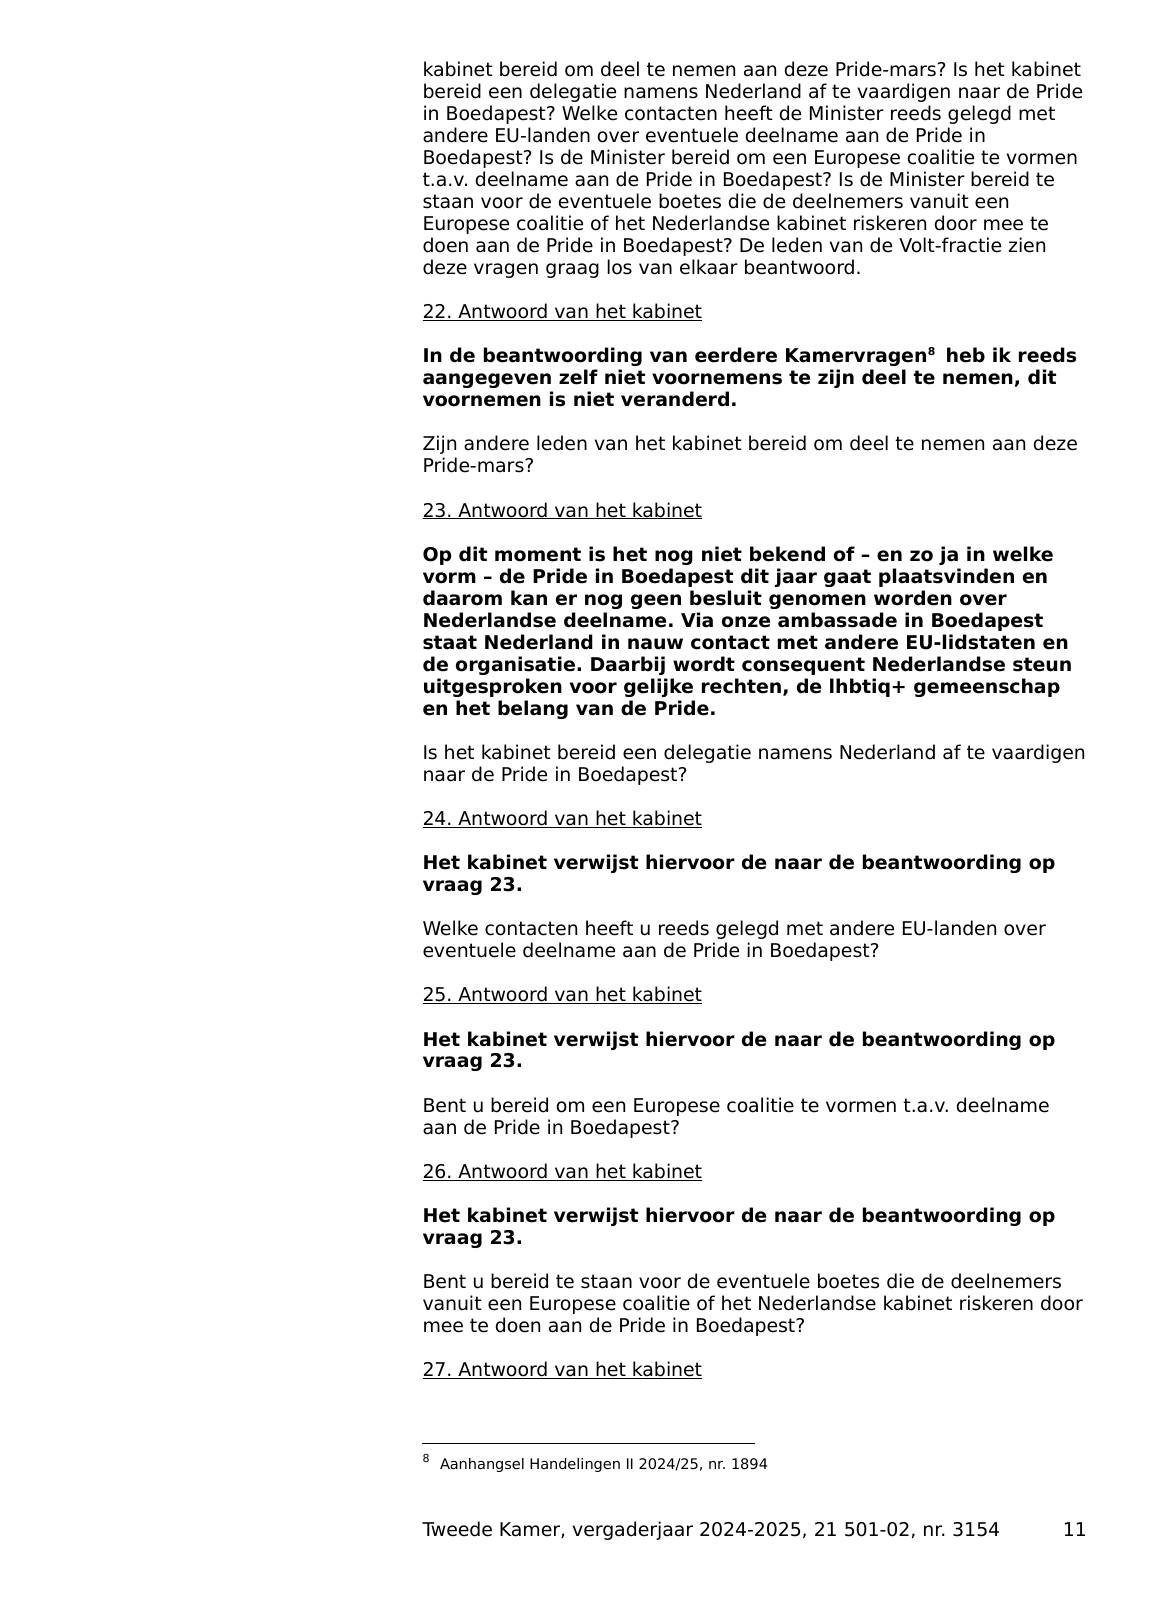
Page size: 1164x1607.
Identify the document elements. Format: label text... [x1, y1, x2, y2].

text 23. Antwoord van het kabinet [422, 499, 1087, 521]
text 25. Antwoord van het kabinet [422, 984, 1087, 1006]
text Is het kabinet bereid een delegatie namens Nederland af te vaardigen naar de Pride in Boedapest? [422, 742, 1087, 786]
text 24. Antwoord van het kabinet [422, 808, 1087, 830]
text Aanhangsel Handelingen II 2024/25, nr. 1894 [422, 1452, 1087, 1474]
text Het kabinet verwijst hiervoor de naar de beantwoording op vraag 23. [422, 852, 1087, 896]
text Op dit moment is het nog niet bekend of – en zo ja in welke vorm – de Pride in Boedapest dit jaar gaat plaatsvinden en daarom kan er nog geen besluit genomen worden over Nederlandse deelname. Via onze ambassade in Boedapest staat Nederland in nauw contact met andere EU-lidstaten en de organisatie. Daarbij wordt consequent Nederlandse steun uitgesproken voor gelijke rechten, de lhbtiq+ gemeenschap en het belang van de Pride. [422, 544, 1087, 719]
text Het kabinet verwijst hiervoor de naar de beantwoording op vraag 23. [422, 1028, 1087, 1072]
text Bent u bereid te staan voor de eventuele boetes die de deelnemers vanuit een Europese coalitie of het Nederlandse kabinet riskeren door mee te doen aan de Pride in Boedapest? [422, 1271, 1087, 1337]
text kabinet bereid om deel te nemen aan deze Pride-mars? Is het kabinet bereid een delegatie namens Nederland af te vaardigen naar de Pride in Boedapest? Welke contacten heeft de Minister reeds gelegd met andere EU-landen over eventuele deelname aan de Pride in Boedapest? Is de Minister bereid om een Europese coalitie te vormen t.a.v. deelname aan de Pride in Boedapest? Is de Minister bereid te staan voor de eventuele boetes die de deelnemers vanuit een Europese coalitie of het Nederlandse kabinet riskeren door mee te doen aan de Pride in Boedapest? De leden van de Volt-fractie zien deze vragen graag los van elkaar beantwoord. [422, 59, 1087, 279]
text Welke contacten heeft u reeds gelegd met andere EU-landen over eventuele deelname aan de Pride in Boedapest? [422, 918, 1087, 962]
text In de beantwoording van eerdere Kamervragen heb ik reeds aangegeven zelf niet voornemens te zijn deel te nemen, dit voornemen is niet veranderd. [422, 345, 1087, 411]
text 26. Antwoord van het kabinet [422, 1161, 1087, 1183]
text Zijn andere leden van het kabinet bereid om deel te nemen aan deze Pride-mars? [422, 433, 1087, 477]
text 27. Antwoord van het kabinet [422, 1359, 1087, 1381]
text Bent u bereid om een Europese coalitie te vormen t.a.v. deelname aan de Pride in Boedapest? [422, 1094, 1087, 1138]
text Het kabinet verwijst hiervoor de naar de beantwoording op vraag 23. [422, 1205, 1087, 1249]
text 22. Antwoord van het kabinet [422, 301, 1087, 323]
